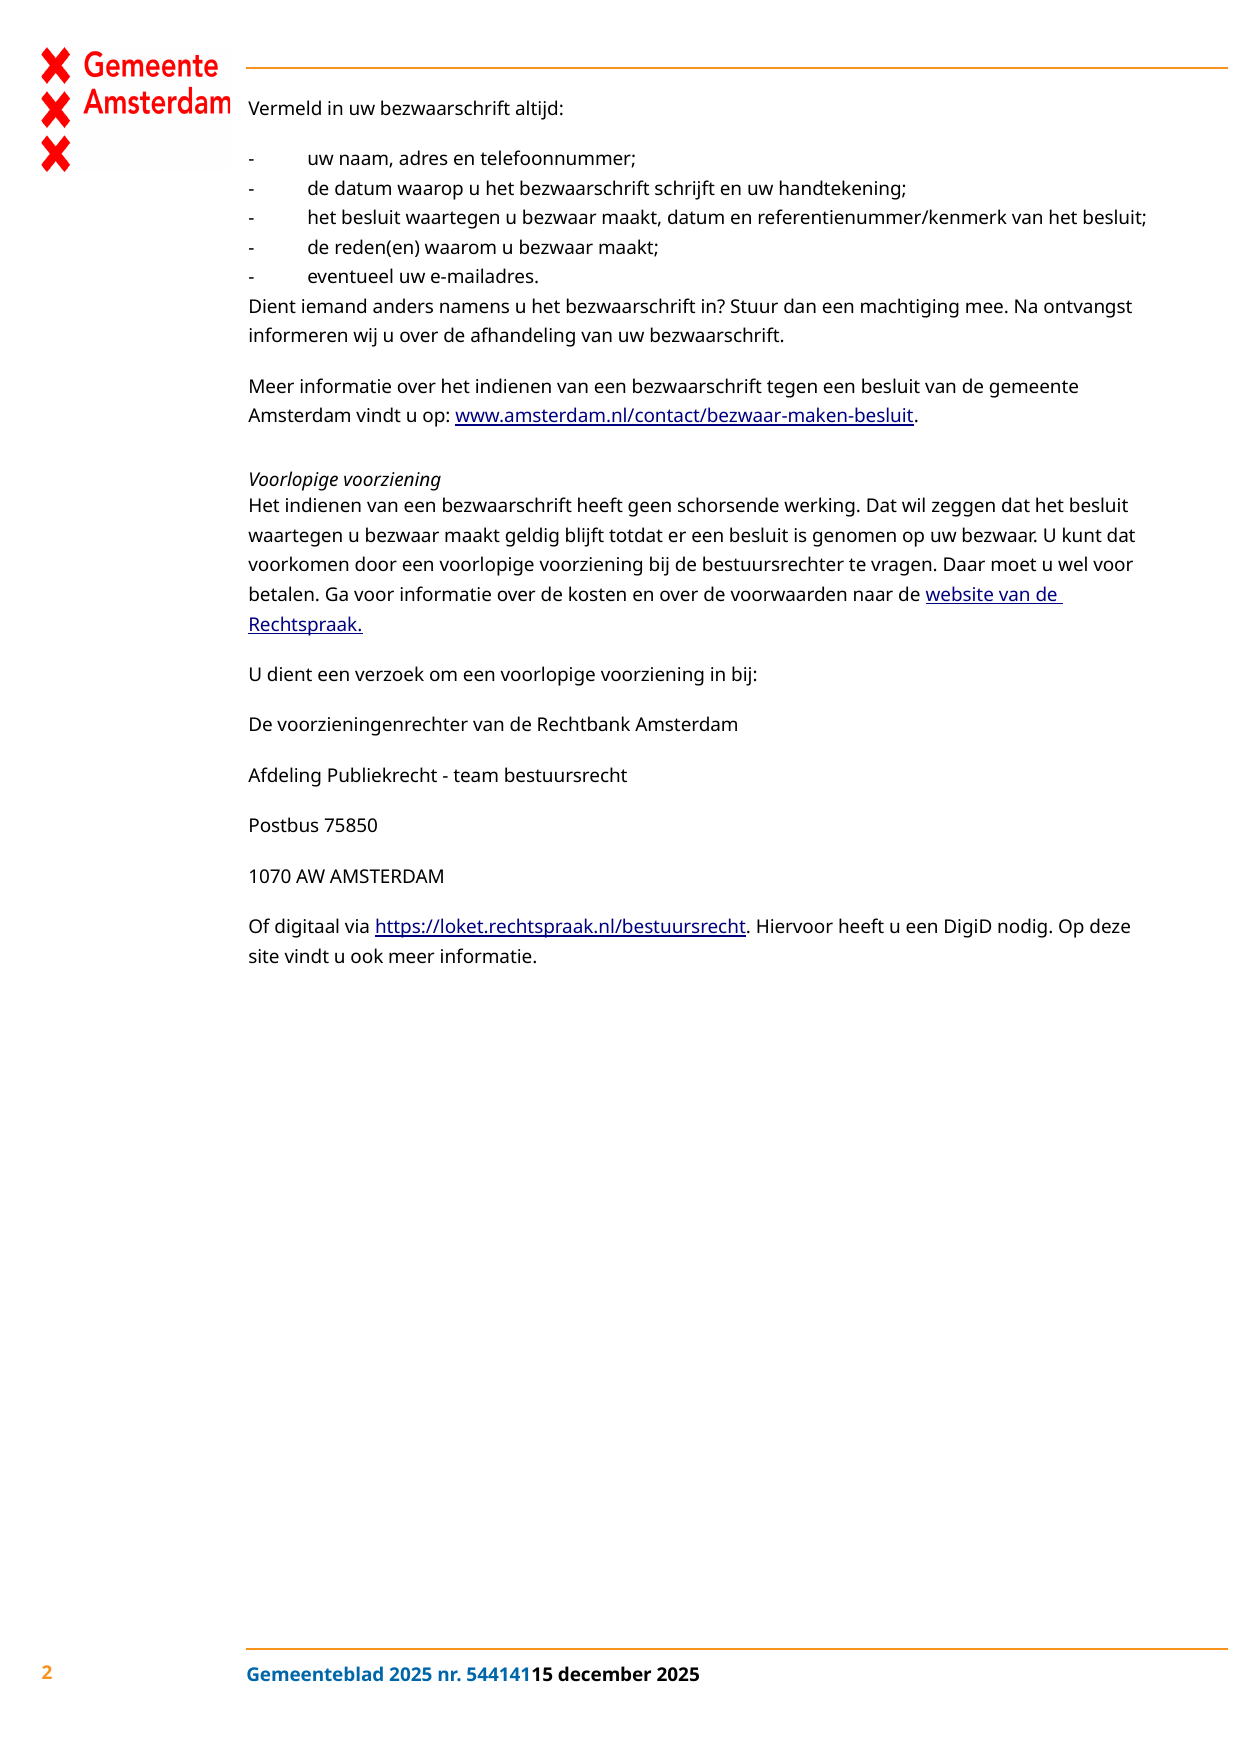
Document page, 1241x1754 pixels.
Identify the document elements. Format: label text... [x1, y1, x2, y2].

text 1070 AW AMSTERDAM [248, 863, 1152, 888]
picture [41, 47, 231, 172]
text Afdeling Publiekrecht - team bestuursrecht [248, 762, 1152, 788]
text Meer informatie over het indienen van een bezwaarschrift tegen een besluit van de gemeente Amsterdam vindt u op: www.amsterdam.nl/contact/bezwaar-maken-besluit. [248, 373, 1152, 428]
text Of digitaal via https://loket.rechtspraak.nl/bestuursrecht. Hiervoor heeft u een DigiD nodig. Op deze site vindt u ook meer informatie. [248, 913, 1152, 968]
text Postbus 75850 [248, 812, 1152, 838]
text De voorzieningenrechter van de Rechtbank Amsterdam [248, 712, 1152, 737]
list de datum waarop u het bezwaarschrift schrijft en uw handtekening; [248, 175, 1152, 201]
text Dient iemand anders namens u het bezwaarschrift in? Stuur dan een machtiging mee. Na ontvangst informeren wij u over de afhandeling van uw bezwaarschrift. [248, 293, 1152, 348]
list het besluit waartegen u bezwaar maakt, datum en referentienummer/kenmerk van het besluit; [248, 204, 1152, 230]
text Vermeld in uw bezwaarschrift altijd: [248, 95, 1152, 121]
text Voorlopige voorziening [248, 467, 1152, 492]
text Het indienen van een bezwaarschrift heeft geen schorsende werking. Dat wil zeggen dat het besluit waartegen u bezwaar maakt geldig blijft totdat er een besluit is genomen op uw bezwaar. U kunt dat voorkomen door een voorlopige voorziening bij de bestuursrechter te vragen. Daar moet u wel voor betalen. Ga voor informatie over de kosten en over de voorwaarden naar de website van de Rechtspraak. [248, 492, 1152, 636]
list de reden(en) waarom u bezwaar maakt; [248, 234, 1152, 260]
text U dient een verzoek om een voorlopige voorziening in bij: [248, 661, 1152, 687]
list eventueel uw e-mailadres. [248, 263, 1152, 289]
list uw naam, adres en telefoonnummer; [248, 145, 1152, 171]
